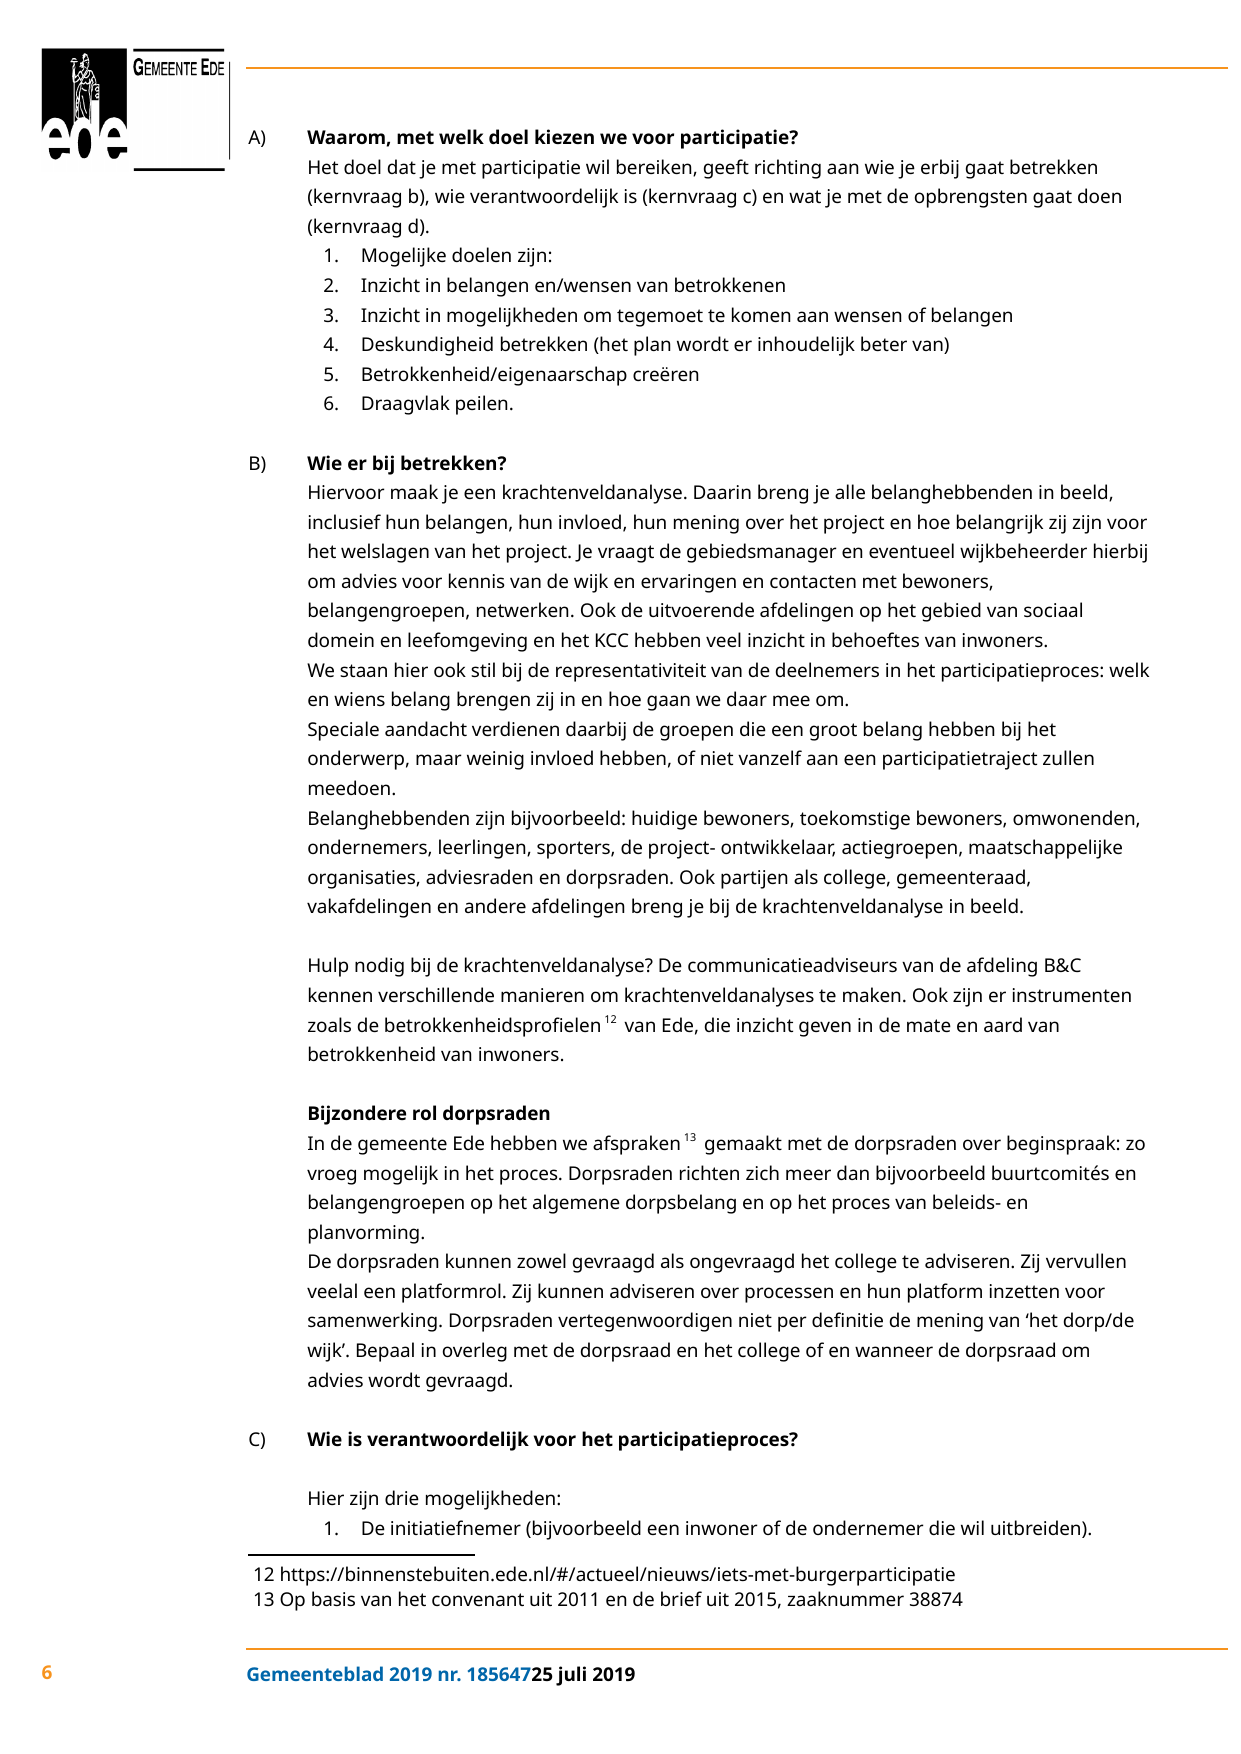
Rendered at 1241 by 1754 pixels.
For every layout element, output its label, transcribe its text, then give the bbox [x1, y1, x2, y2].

list Het doel dat je met participatie wil bereiken, geeft richting aan wie je erbij gaat betrekken (kernvraag b), wie verantwoordelijk is (kernvraag c) en wat je met de opbrengsten gaat doen (kernvraag d). [248, 154, 1152, 239]
list Hier zijn drie mogelijkheden: [248, 1485, 1152, 1511]
list Mogelijke doelen zijn: [323, 243, 1152, 268]
list We staan hier ook stil bij de representativiteit van de deelnemers in het participatieproces: welk en wiens belang brengen zij in en hoe gaan we daar mee om. [248, 657, 1152, 712]
list Belanghebbenden zijn bijvoorbeeld: huidige bewoners, toekomstige bewoners, omwonenden, ondernemers, leerlingen, sporters, de project- ontwikkelaar, actiegroepen, maatschappelijke organisaties, adviesraden en dorpsraden. Ook partijen als college, gemeenteraad, vakafdelingen en andere afdelingen breng je bij de krachtenveldanalyse in beeld. [248, 805, 1152, 919]
list Speciale aandacht verdienen daarbij de groepen die een groot belang hebben bij het onderwerp, maar weinig invloed hebben, of niet vanzelf aan een participatietraject zullen meedoen. [248, 716, 1152, 801]
list Wie is verantwoordelijk voor het participatieproces? [248, 1426, 1152, 1452]
list Inzicht in belangen en/wensen van betrokkenen [323, 272, 1152, 298]
list Waarom, met welk doel kiezen we voor participatie? [248, 124, 1152, 150]
list Hiervoor maak je een krachtenveldanalyse. Daarin breng je alle belanghebbenden in beeld, inclusief hun belangen, hun invloed, hun mening over het project en hoe belangrijk zij zijn voor het welslagen van het project. Je vraagt de gebiedsmanager en eventueel wijkbeheerder hierbij om advies voor kennis van de wijk en ervaringen en contacten met bewoners, belangengroepen, netwerken. Ook de uitvoerende afdelingen op het gebied van sociaal domein en leefomgeving en het KCC hebben veel inzicht in behoeftes van inwoners. [248, 479, 1152, 653]
list Inzicht in mogelijkheden om tegemoet te komen aan wensen of belangen [323, 302, 1152, 328]
list De initiatiefnemer (bijvoorbeeld een inwoner of de ondernemer die wil uitbreiden). [323, 1515, 1152, 1541]
picture [41, 47, 231, 172]
list Bijzondere rol dorpsraden [248, 1101, 1152, 1126]
list In de gemeente Ede hebben we afspraken gemaakt met de dorpsraden over beginspraak: zo vroeg mogelijk in het proces. Dorpsraden richten zich meer dan bijvoorbeeld buurtcomités en belangengroepen op het algemene dorpsbelang en op het proces van beleids- en planvorming. [248, 1130, 1152, 1245]
list Op basis van het convenant uit 2011 en de brief uit 2015, zaaknummer 38874 [248, 1586, 1152, 1612]
list Hulp nodig bij de krachtenveldanalyse? De communicatieadviseurs van de afdeling B&C kennen verschillende manieren om krachtenveldanalyses te maken. Ook zijn er instrumenten zoals de betrokkenheidsprofielen van Ede, die inzicht geven in de mate en aard van betrokkenheid van inwoners. [248, 953, 1152, 1067]
list Betrokkenheid/eigenaarschap creëren [323, 361, 1152, 387]
list Deskundigheid betrekken (het plan wordt er inhoudelijk beter van) [323, 331, 1152, 357]
list https://binnenstebuiten.ede.nl/#/actueel/nieuws/iets-met-burgerparticipatie [248, 1561, 1152, 1586]
list De dorpsraden kunnen zowel gevraagd als ongevraagd het college te adviseren. Zij vervullen veelal een platformrol. Zij kunnen adviseren over processen en hun platform inzetten voor samenwerking. Dorpsraden vertegenwoordigen niet per definitie de mening van ‘het dorp/de wijk’. Bepaal in overleg met de dorpsraad en het college of en wanneer de dorpsraad om advies wordt gevraagd. [248, 1248, 1152, 1393]
list Draagvlak peilen. [323, 391, 1152, 416]
list Wie er bij betrekken? [248, 450, 1152, 476]
